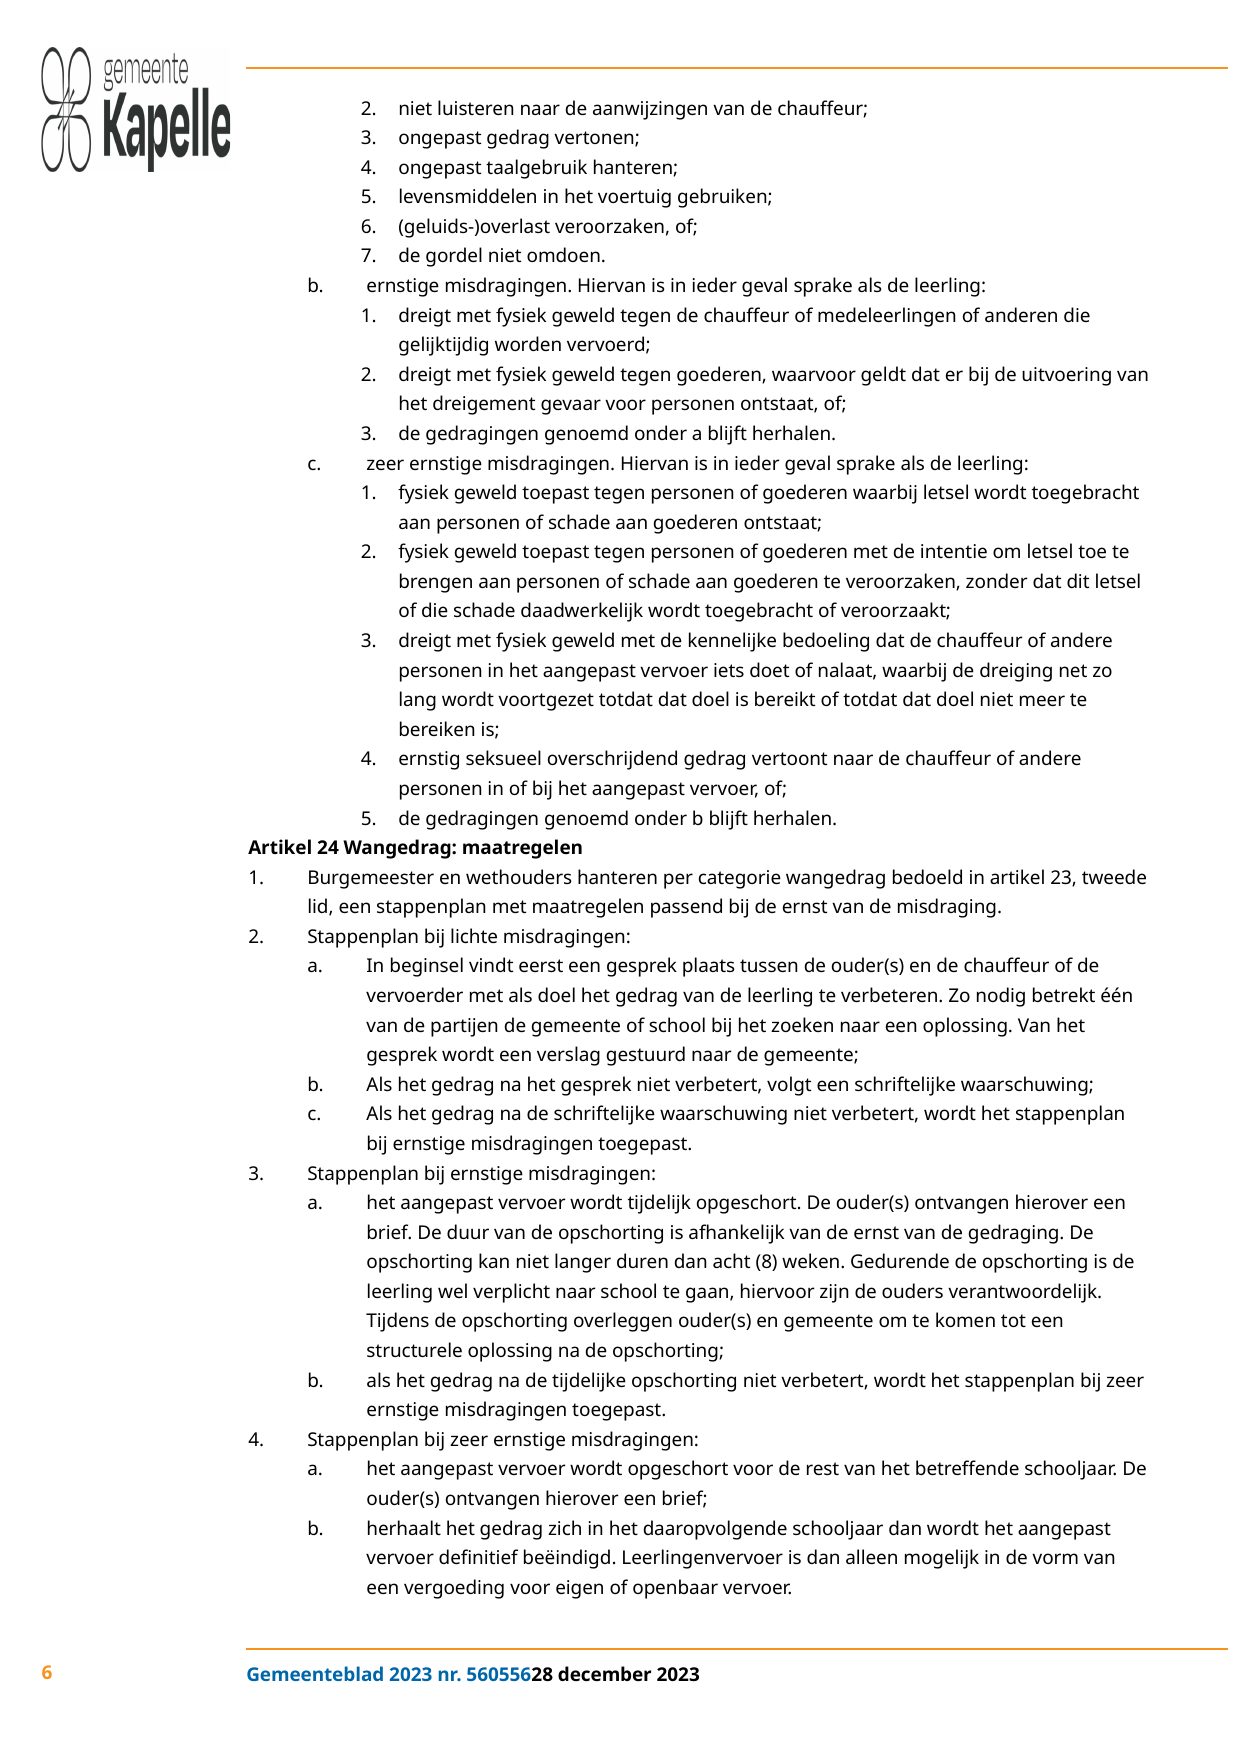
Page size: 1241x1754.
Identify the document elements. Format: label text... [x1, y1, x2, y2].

list Als het gedrag na de schriftelijke waarschuwing niet verbetert, wordt het stappenplan bij ernstige misdragingen toegepast. [307, 1101, 1152, 1156]
list het aangepast vervoer wordt opgeschort voor de rest van het betreffende schooljaar. De ouder(s) ontvangen hierover een brief; [307, 1456, 1152, 1511]
list dreigt met fysiek geweld tegen goederen, waarvoor geldt dat er bij de uitvoering van het dreigement gevaar voor personen ontstaat, of; [361, 361, 1152, 416]
list ongepast gedrag vertonen; [361, 124, 1152, 150]
list (geluids-)overlast veroorzaken, of; [361, 213, 1152, 239]
list de gordel niet omdoen. [361, 243, 1152, 268]
list ernstig seksueel overschrijdend gedrag vertoont naar de chauffeur of andere personen in of bij het aangepast vervoer, of; [361, 746, 1152, 801]
list herhaalt het gedrag zich in het daaropvolgende schooljaar dan wordt het aangepast vervoer definitief beëindigd. Leerlingenvervoer is dan alleen mogelijk in de vorm van een vergoeding voor eigen of openbaar vervoer. [307, 1515, 1152, 1600]
list levensmiddelen in het voertuig gebruiken; [361, 183, 1152, 209]
list niet luisteren naar de aanwijzingen van de chauffeur; [361, 95, 1152, 121]
list dreigt met fysiek geweld met de kennelijke bedoeling dat de chauffeur of andere personen in het aangepast vervoer iets doet of nalaat, waarbij de dreiging net zo lang wordt voortgezet totdat dat doel is bereikt of totdat dat doel niet meer te bereiken is; [361, 627, 1152, 742]
list het aangepast vervoer wordt tijdelijk opgeschort. De ouder(s) ontvangen hierover een brief. De duur van de opschorting is afhankelijk van de ernst van de gedraging. De opschorting kan niet langer duren dan acht (8) weken. Gedurende de opschorting is de leerling wel verplicht naar school te gaan, hiervoor zijn de ouders verantwoordelijk. Tijdens de opschorting overleggen ouder(s) en gemeente om te komen tot een structurele oplossing na de opschorting; [307, 1189, 1152, 1363]
text Artikel 24 Wangedrag: maatregelen [248, 834, 1152, 860]
list ongepast taalgebruik hanteren; [361, 154, 1152, 180]
list zeer ernstige misdragingen. Hiervan is in ieder geval sprake als de leerling: [307, 450, 1152, 476]
list als het gedrag na de tijdelijke opschorting niet verbetert, wordt het stappenplan bij zeer ernstige misdragingen toegepast. [307, 1367, 1152, 1422]
list dreigt met fysiek geweld tegen de chauffeur of medeleerlingen of anderen die gelijktijdig worden vervoerd; [361, 302, 1152, 357]
list ernstige misdragingen. Hiervan is in ieder geval sprake als de leerling: [307, 272, 1152, 298]
list Stappenplan bij zeer ernstige misdragingen: [248, 1426, 1152, 1452]
list Als het gedrag na het gesprek niet verbetert, volgt een schriftelijke waarschuwing; [307, 1071, 1152, 1097]
list In beginsel vindt eerst een gesprek plaats tussen de ouder(s) en de chauffeur of de vervoerder met als doel het gedrag van de leerling te verbeteren. Zo nodig betrekt één van de partijen de gemeente of school bij het zoeken naar een oplossing. Van het gesprek wordt een verslag gestuurd naar de gemeente; [307, 953, 1152, 1067]
list Stappenplan bij ernstige misdragingen: [248, 1160, 1152, 1186]
list fysiek geweld toepast tegen personen of goederen met de intentie om letsel toe te brengen aan personen of schade aan goederen te veroorzaken, zonder dat dit letsel of die schade daadwerkelijk wordt toegebracht of veroorzaakt; [361, 538, 1152, 623]
picture [41, 47, 231, 172]
list Burgemeester en wethouders hanteren per categorie wangedrag bedoeld in artikel 23, tweede lid, een stappenplan met maatregelen passend bij de ernst van de misdraging. [248, 864, 1152, 919]
list de gedragingen genoemd onder a blijft herhalen. [361, 420, 1152, 446]
list de gedragingen genoemd onder b blijft herhalen. [361, 805, 1152, 831]
list fysiek geweld toepast tegen personen of goederen waarbij letsel wordt toegebracht aan personen of schade aan goederen ontstaat; [361, 479, 1152, 535]
list Stappenplan bij lichte misdragingen: [248, 923, 1152, 949]
